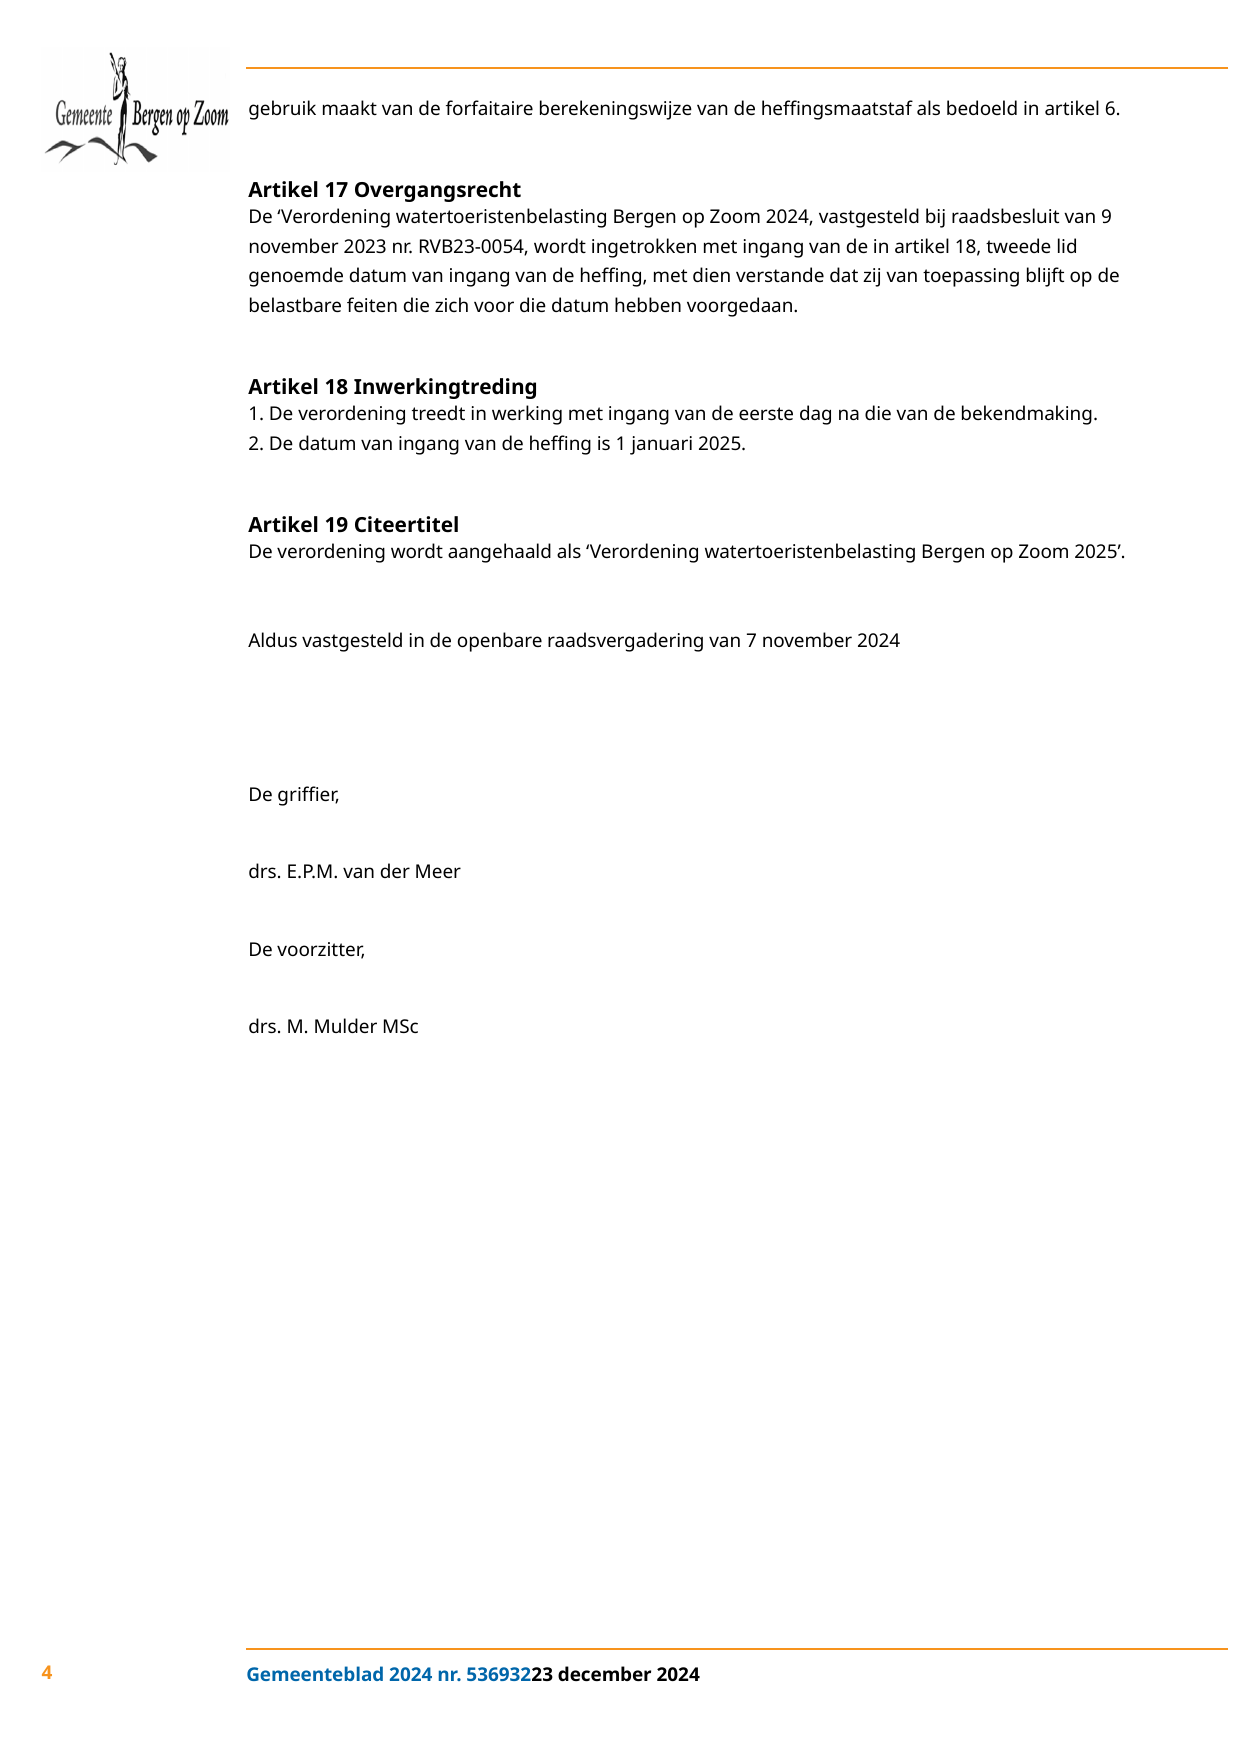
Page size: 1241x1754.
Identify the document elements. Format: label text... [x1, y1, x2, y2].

text Aldus vastgesteld in de openbare raadsvergadering van 7 november 2024 [248, 627, 1152, 653]
text 2. De datum van ingang van de heffing is 1 januari 2025. [248, 430, 1152, 456]
text Artikel 19 Citeertitel [248, 510, 1152, 538]
text gebruik maakt van de forfaitaire berekeningswijze van de heffingsmaatstaf als bedoeld in artikel 6. [248, 95, 1152, 121]
text drs. M. Mulder MSc [248, 1013, 1152, 1039]
text drs. E.P.M. van der Meer [248, 859, 1152, 884]
text De griffier, [248, 782, 1152, 807]
text De ‘Verordening watertoeristenbelasting Bergen op Zoom 2024, vastgesteld bij raadsbesluit van 9 november 2023 nr. RVB23-0054, wordt ingetrokken met ingang van de in artikel 18, tweede lid genoemde datum van ingang van de heffing, met dien verstande dat zij van toepassing blijft op de belastbare feiten die zich voor die datum hebben voorgedaan. [248, 203, 1152, 318]
text Artikel 17 Overgangsrecht [248, 175, 1152, 203]
picture [41, 47, 231, 172]
text De voorzitter, [248, 936, 1152, 962]
text Artikel 18 Inwerkingtreding [248, 372, 1152, 400]
text 1. De verordening treedt in werking met ingang van de eerste dag na die van de bekendmaking. [248, 400, 1152, 426]
text De verordening wordt aangehaald als ‘Verordening watertoeristenbelasting Bergen op Zoom 2025’. [248, 538, 1152, 564]
